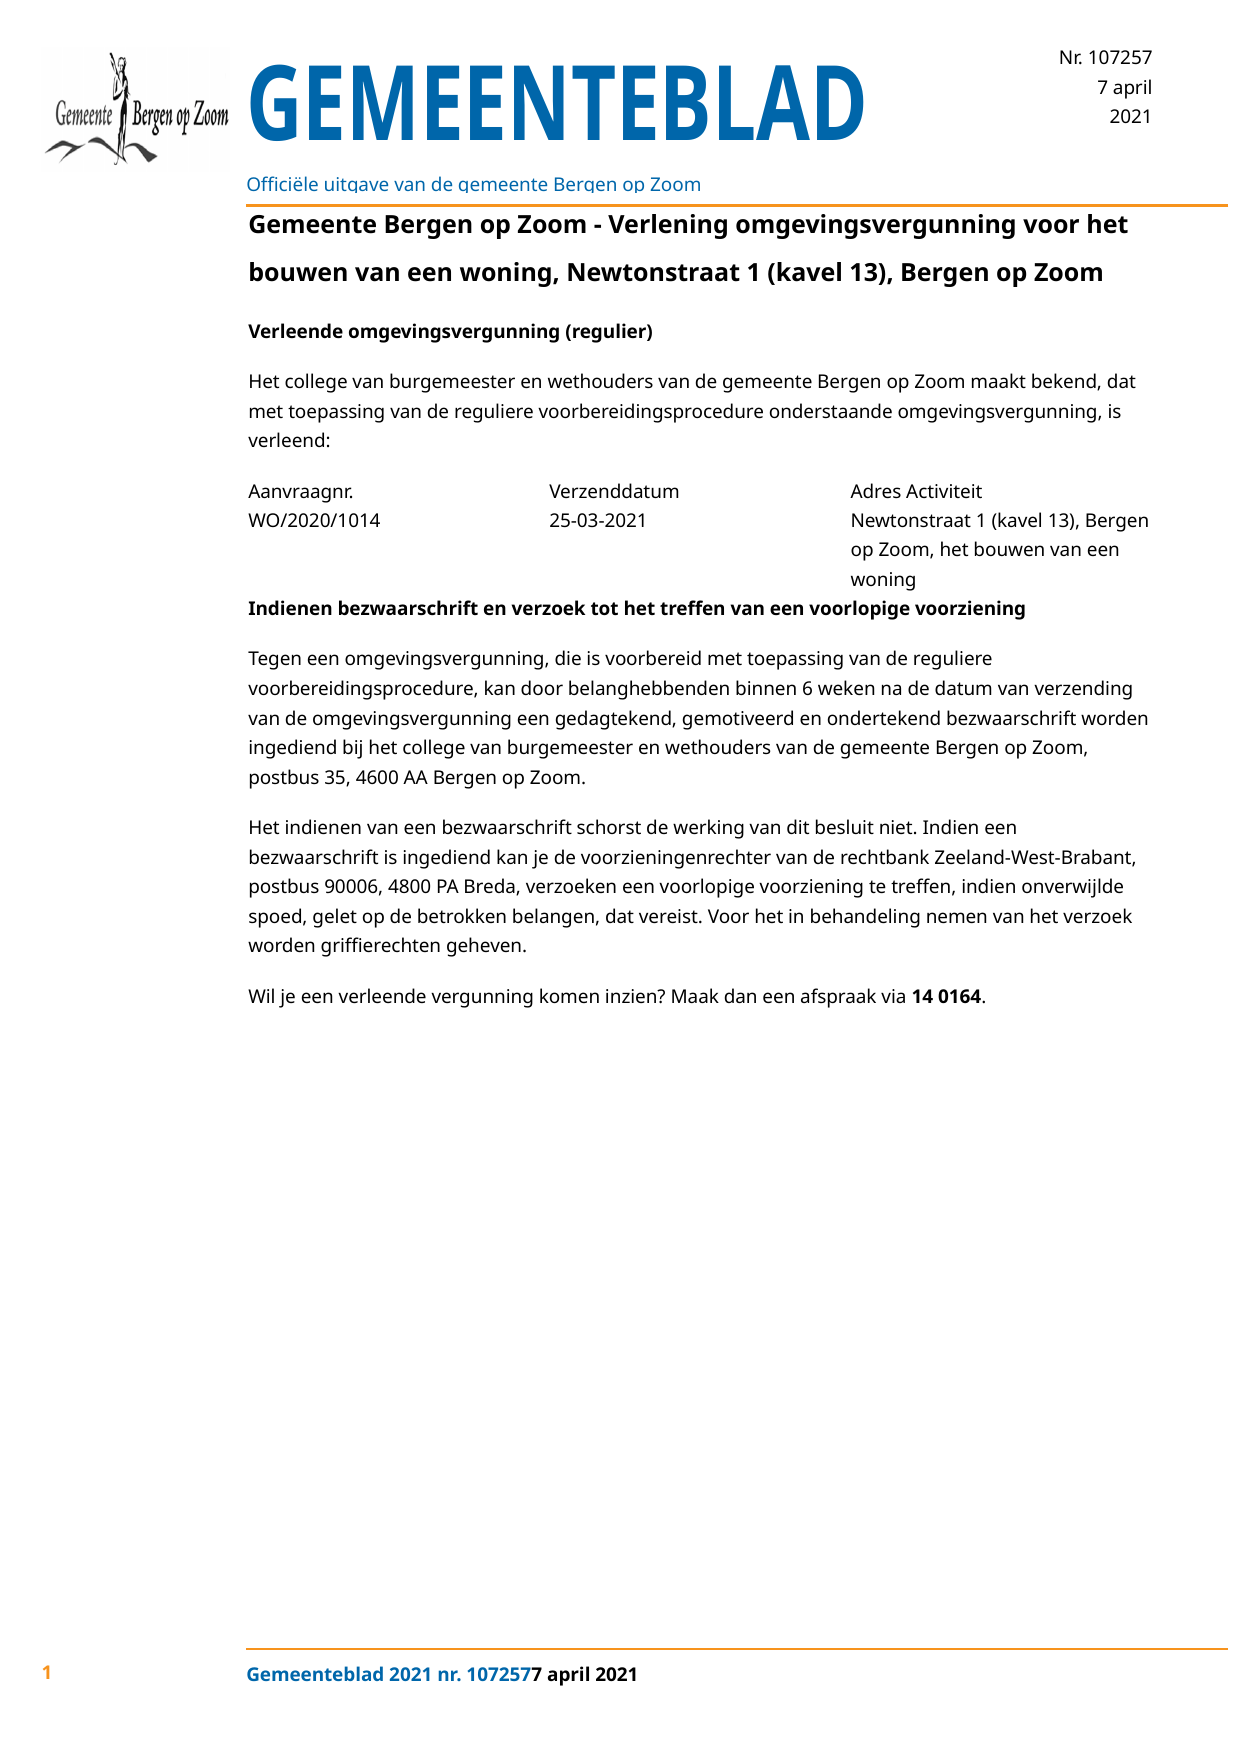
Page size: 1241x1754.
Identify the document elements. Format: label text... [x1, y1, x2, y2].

table_header Aanvraagnr. [248, 478, 549, 504]
text Verleende omgevingsvergunning (regulier) [248, 318, 1152, 344]
table_header Newtonstraat 1 (kavel 13), Bergen op Zoom, het bouwen van een woning [850, 507, 1152, 592]
text Gemeente Bergen op Zoom - Verlening omgevingsvergunning voor het bouwen van een woning, Newtonstraat 1 (kavel 13), Bergen op Zoom [248, 207, 1152, 288]
text Tegen een omgevingsvergunning, die is voorbereid met toepassing van de reguliere voorbereidingsprocedure, kan door belanghebbenden binnen 6 weken na de datum van verzending van de omgevingsvergunning een gedagtekend, gemotiveerd en ondertekend bezwaarschrift worden ingediend bij het college van burgemeester en wethouders van de gemeente Bergen op Zoom, postbus 35, 4600 AA Bergen op Zoom. [248, 646, 1152, 790]
table_header Adres Activiteit [850, 478, 1152, 504]
picture [41, 47, 231, 172]
table_header 25-03-2021 [549, 507, 850, 592]
text Indienen bezwaarschrift en verzoek tot het treffen van een voorlopige voorziening [248, 595, 1152, 621]
table_header WO/2020/1014 [248, 507, 549, 592]
text Het college van burgemeester en wethouders van de gemeente Bergen op Zoom maakt bekend, dat met toepassing van de reguliere voorbereidingsprocedure onderstaande omgevingsvergunning, is verleend: [248, 368, 1152, 453]
table_header Verzenddatum [549, 478, 850, 504]
text Wil je een verleende vergunning komen inzien? Maak dan een afspraak via 14 0164. [248, 983, 1152, 1009]
text Het indienen van een bezwaarschrift schorst de werking van dit besluit niet. Indien een bezwaarschrift is ingediend kan je de voorzieningenrechter van de rechtbank Zeeland-West-Brabant, postbus 90006, 4800 PA Breda, verzoeken een voorlopige voorziening te treffen, indien onverwijlde spoed, gelet op de betrokken belangen, dat vereist. Voor het in behandeling nemen van het verzoek worden griffierechten geheven. [248, 814, 1152, 958]
